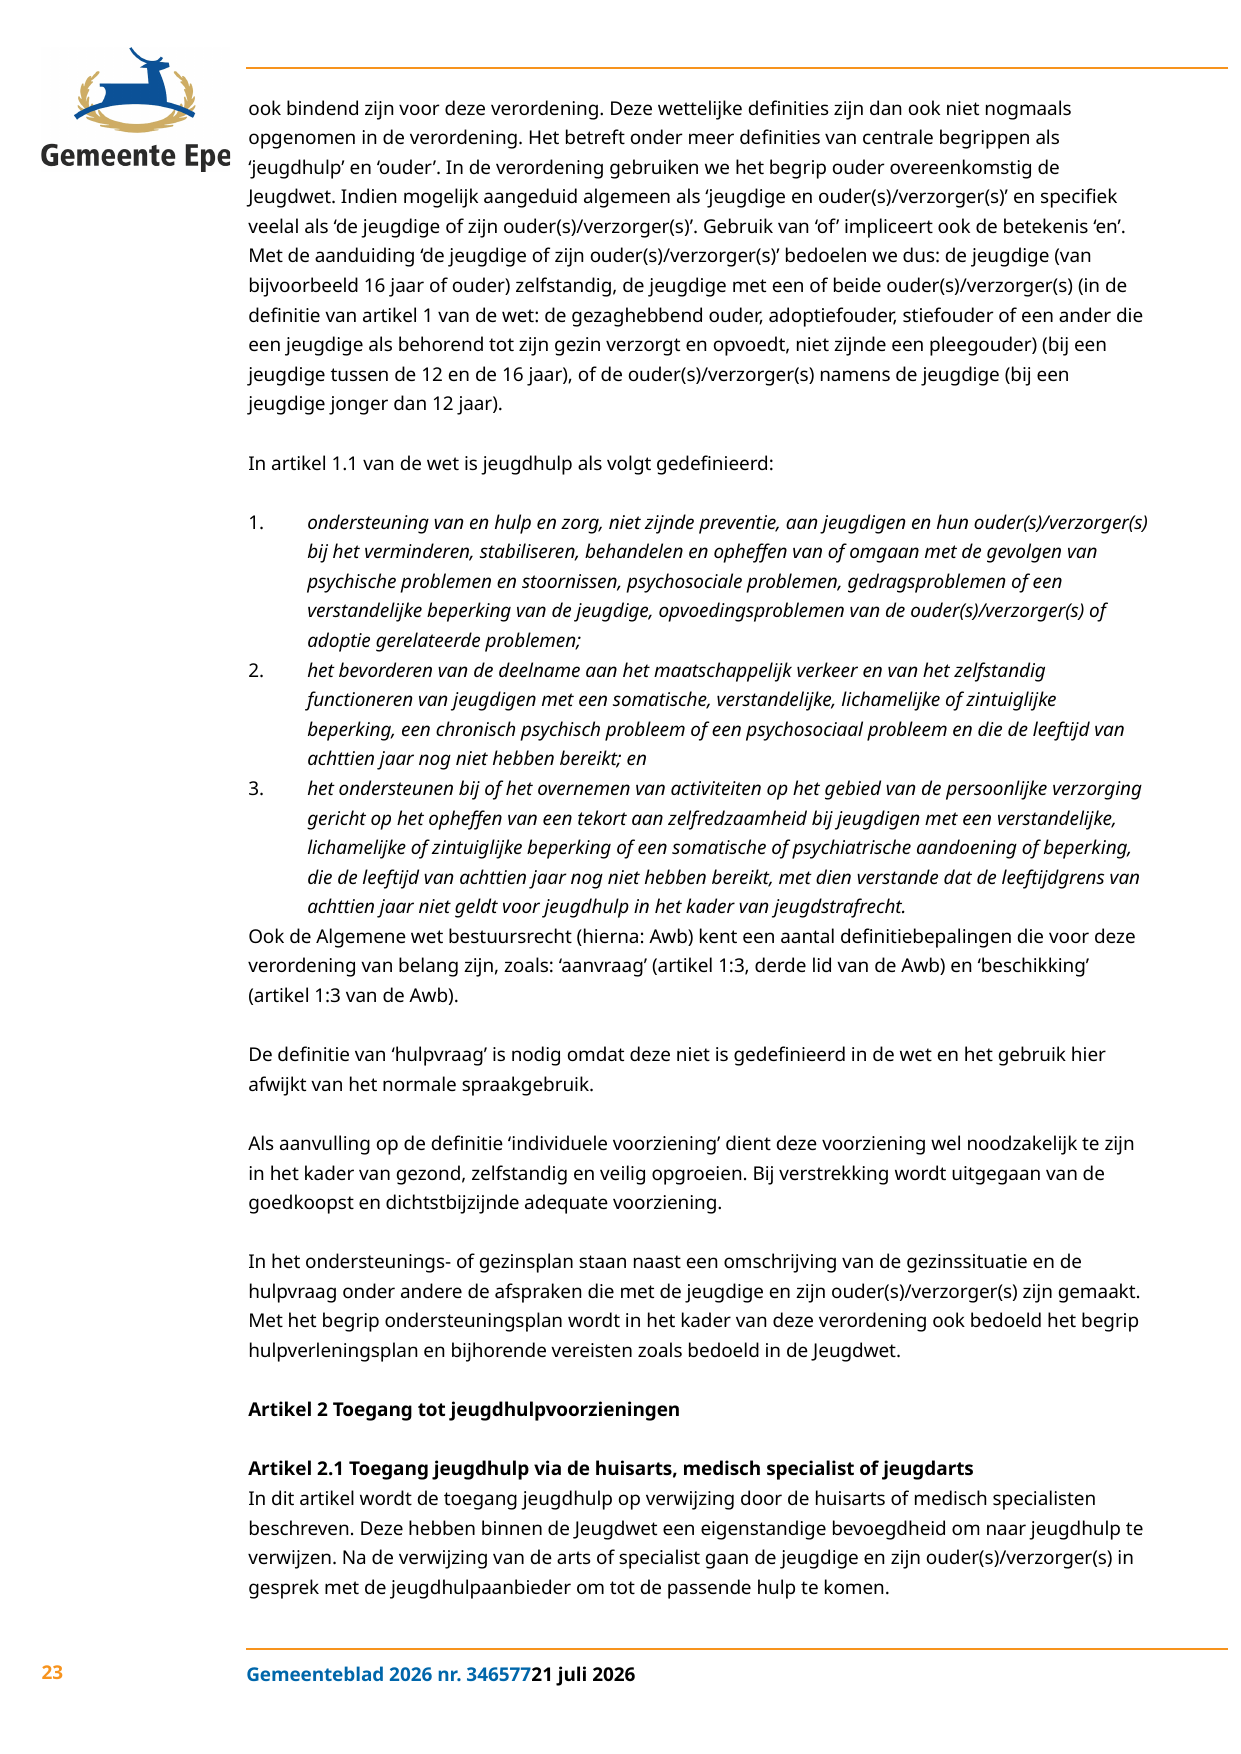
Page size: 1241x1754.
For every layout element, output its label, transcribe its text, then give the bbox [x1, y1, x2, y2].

text ook bindend zijn voor deze verordening. Deze wettelijke definities zijn dan ook niet nogmaals opgenomen in de verordening. Het betreft onder meer definities van centrale begrippen als ‘jeugdhulp’ en ‘ouder’. In de verordening gebruiken we het begrip ouder overeenkomstig de Jeugdwet. Indien mogelijk aangeduid algemeen als ‘jeugdige en ouder(s)/verzorger(s)’ en specifiek veelal als ‘de jeugdige of zijn ouder(s)/verzorger(s)’. Gebruik van ‘of’ impliceert ook de betekenis ‘en’. Met de aanduiding ‘de jeugdige of zijn ouder(s)/verzorger(s)’ bedoelen we dus: de jeugdige (van bijvoorbeeld 16 jaar of ouder) zelfstandig, de jeugdige met een of beide ouder(s)/verzorger(s) (in de definitie van artikel 1 van de wet: de gezaghebbend ouder, adoptiefouder, stiefouder of een ander die een jeugdige als behorend tot zijn gezin verzorgt en opvoedt, niet zijnde een pleegouder) (bij een jeugdige tussen de 12 en de 16 jaar), of de ouder(s)/verzorger(s) namens de jeugdige (bij een jeugdige jonger dan 12 jaar). [248, 95, 1152, 416]
text In het ondersteunings- of gezinsplan staan naast een omschrijving van de gezinssituatie en de hulpvraag onder andere de afspraken die met de jeugdige en zijn ouder(s)/verzorger(s) zijn gemaakt. Met het begrip ondersteuningsplan wordt in het kader van deze verordening ook bedoeld het begrip hulpverleningsplan en bijhorende vereisten zoals bedoeld in de Jeugdwet. [248, 1248, 1152, 1363]
text Ook de Algemene wet bestuursrecht (hierna: Awb) kent een aantal definitiebepalingen die voor deze verordening van belang zijn, zoals: ‘aanvraag’ (artikel 1:3, derde lid van de Awb) en ‘beschikking’ (artikel 1:3 van de Awb). [248, 923, 1152, 1008]
text In dit artikel wordt de toegang jeugdhulp op verwijzing door de huisarts of medisch specialisten beschreven. Deze hebben binnen de Jeugdwet een eigenstandige bevoegdheid om naar jeugdhulp te verwijzen. Na de verwijzing van de arts of specialist gaan de jeugdige en zijn ouder(s)/verzorger(s) in gesprek met de jeugdhulpaanbieder om tot de passende hulp te komen. [248, 1485, 1152, 1600]
list ondersteuning van en hulp en zorg, niet zijnde preventie, aan jeugdigen en hun ouder(s)/verzorger(s) bij het verminderen, stabiliseren, behandelen en opheffen van of omgaan met de gevolgen van psychische problemen en stoornissen, psychosociale problemen, gedragsproblemen of een verstandelijke beperking van de jeugdige, opvoedingsproblemen van de ouder(s)/verzorger(s) of adoptie gerelateerde problemen; [248, 509, 1152, 653]
list het bevorderen van de deelname aan het maatschappelijk verkeer en van het zelfstandig functioneren van jeugdigen met een somatische, verstandelijke, lichamelijke of zintuiglijke beperking, een chronisch psychisch probleem of een psychosociaal probleem en die de leeftijd van achttien jaar nog niet hebben bereikt; en [248, 657, 1152, 771]
text In artikel 1.1 van de wet is jeugdhulp als volgt gedefinieerd: [248, 450, 1152, 476]
text Artikel 2.1 Toegang jeugdhulp via de huisarts, medisch specialist of jeugdarts [248, 1456, 1152, 1481]
text Als aanvulling op de definitie ‘individuele voorziening’ dient deze voorziening wel noodzakelijk te zijn in het kader van gezond, zelfstandig en veilig opgroeien. Bij verstrekking wordt uitgegaan van de goedkoopst en dichtstbijzijnde adequate voorziening. [248, 1130, 1152, 1215]
picture [41, 47, 231, 172]
text De definitie van ‘hulpvraag’ is nodig omdat deze niet is gedefinieerd in de wet en het gebruik hier afwijkt van het normale spraakgebruik. [248, 1041, 1152, 1097]
text Artikel 2 Toegang tot jeugdhulpvoorzieningen [248, 1396, 1152, 1422]
list het ondersteunen bij of het overnemen van activiteiten op het gebied van de persoonlijke verzorging gericht op het opheffen van een tekort aan zelfredzaamheid bij jeugdigen met een verstandelijke, lichamelijke of zintuiglijke beperking of een somatische of psychiatrische aandoening of beperking, die de leeftijd van achttien jaar nog niet hebben bereikt, met dien verstande dat de leeftijdgrens van achttien jaar niet geldt voor jeugdhulp in het kader van jeugdstrafrecht. [248, 775, 1152, 919]
